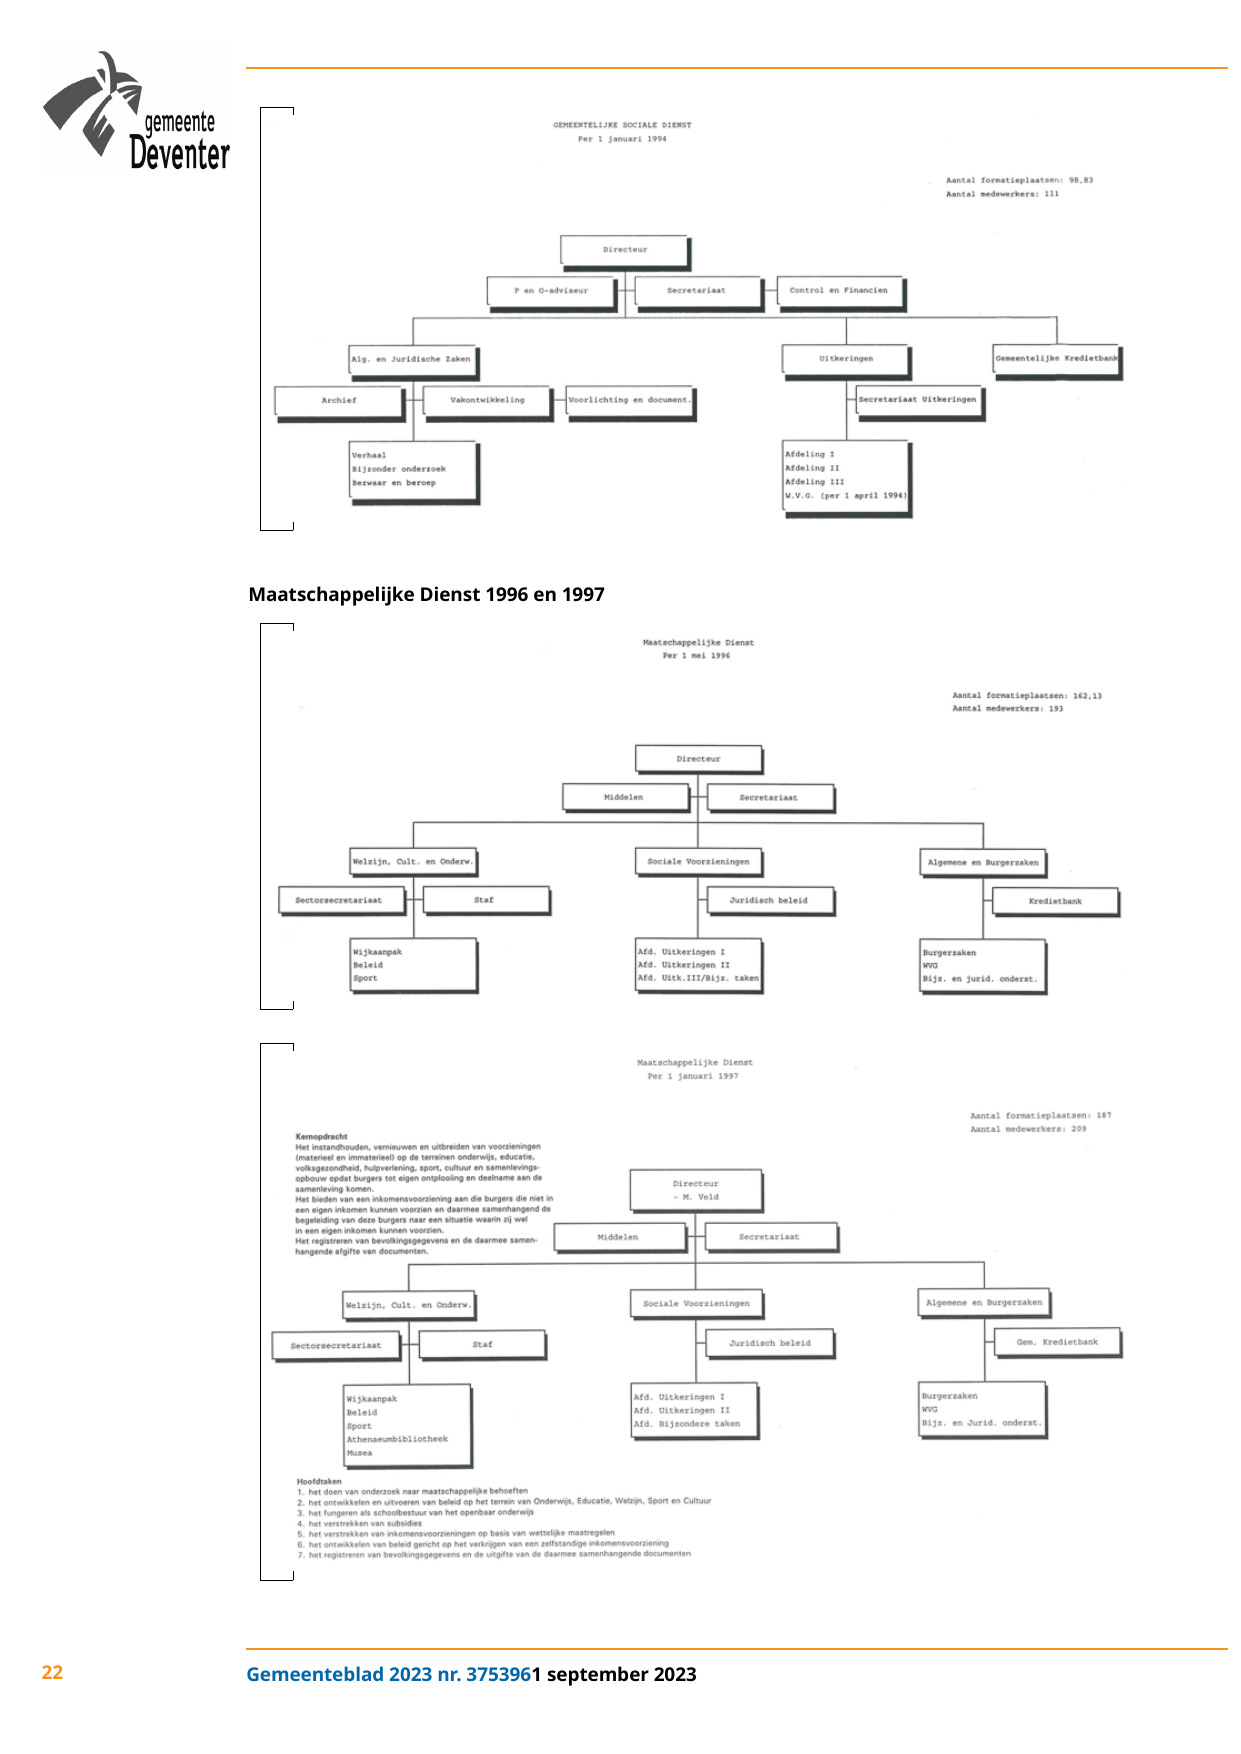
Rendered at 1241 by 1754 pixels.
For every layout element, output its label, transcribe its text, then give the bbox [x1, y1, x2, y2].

picture [268, 631, 1125, 1001]
picture [41, 47, 231, 172]
picture [268, 1051, 1125, 1571]
text Maatschappelijke Dienst 1996 en 1997 [248, 581, 1152, 607]
picture [268, 115, 1125, 522]
